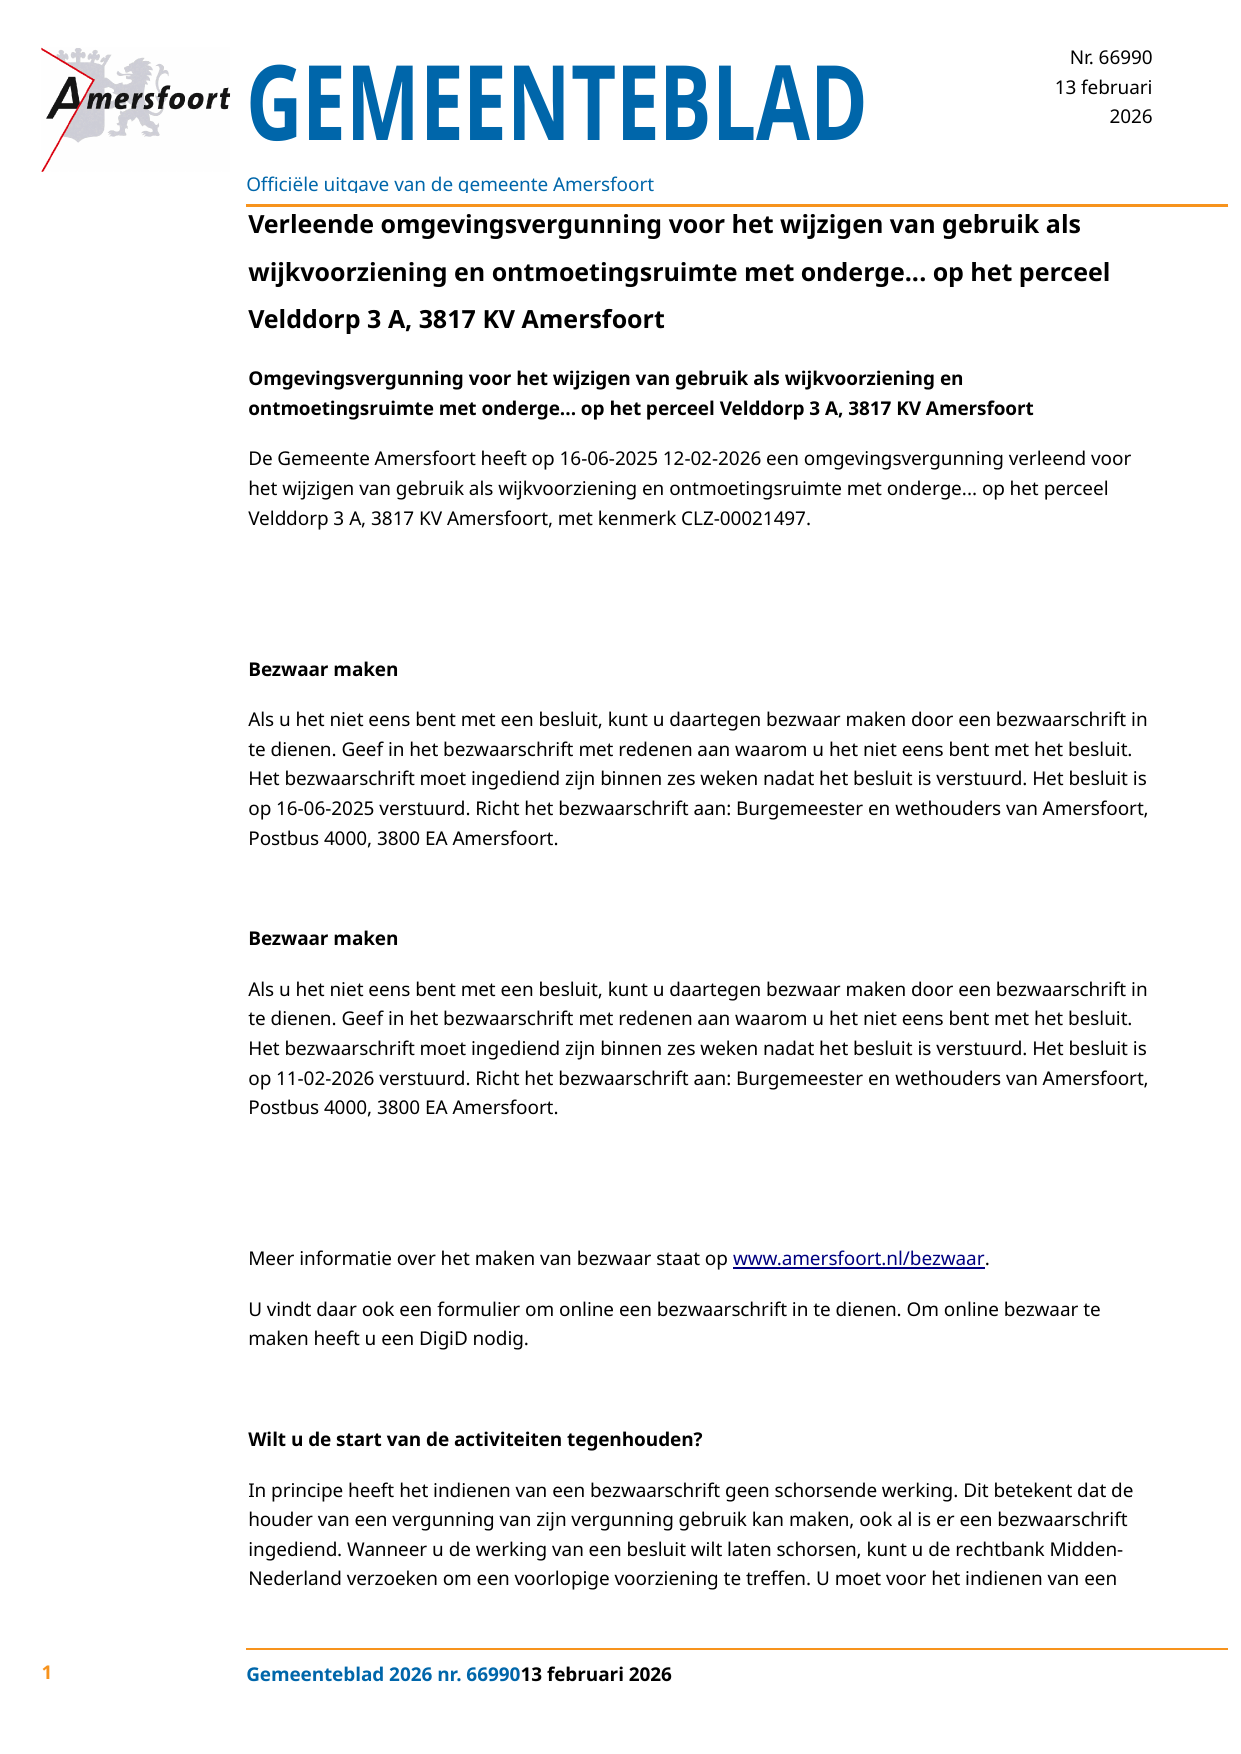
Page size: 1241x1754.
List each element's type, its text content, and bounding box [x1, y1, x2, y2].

text Bezwaar maken [248, 656, 1152, 682]
text Bezwaar maken [248, 926, 1152, 951]
text Wilt u de start van de activiteiten tegenhouden? [248, 1426, 1152, 1452]
text Meer informatie over het maken van bezwaar staat op www.amersfoort.nl/bezwaar. [248, 1246, 1152, 1271]
text Omgevingsvergunning voor het wijzigen van gebruik als wijkvoorziening en ontmoetingsruimte met onderge... op het perceel Velddorp 3 A, 3817 KV Amersfoort [248, 366, 1152, 421]
text Verleende omgevingsvergunning voor het wijzigen van gebruik als wijkvoorziening en ontmoetingsruimte met onderge... op het perceel Velddorp 3 A, 3817 KV Amersfoort [248, 207, 1152, 336]
text Als u het niet eens bent met een besluit, kunt u daartegen bezwaar maken door een bezwaarschrift in te dienen. Geef in het bezwaarschrift met redenen aan waarom u het niet eens bent met het besluit. Het bezwaarschrift moet ingediend zijn binnen zes weken nadat het besluit is verstuurd. Het besluit is op 11-02-2026 verstuurd. Richt het bezwaarschrift aan: Burgemeester en wethouders van Amersfoort, Postbus 4000, 3800 EA Amersfoort. [248, 976, 1152, 1120]
text De Gemeente Amersfoort heeft op 16-06-2025 12-02-2026 een omgevingsvergunning verleend voor het wijzigen van gebruik als wijkvoorziening en ontmoetingsruimte met onderge... op het perceel Velddorp 3 A, 3817 KV Amersfoort, met kenmerk CLZ-00021497. [248, 446, 1152, 530]
text U vindt daar ook een formulier om online een bezwaarschrift in te dienen. Om online bezwaar te maken heeft u een DigiD nodig. [248, 1296, 1152, 1351]
text Als u het niet eens bent met een besluit, kunt u daartegen bezwaar maken door een bezwaarschrift in te dienen. Geef in het bezwaarschrift met redenen aan waarom u het niet eens bent met het besluit. Het bezwaarschrift moet ingediend zijn binnen zes weken nadat het besluit is verstuurd. Het besluit is op 16-06-2025 verstuurd. Richt het bezwaarschrift aan: Burgemeester en wethouders van Amersfoort, Postbus 4000, 3800 EA Amersfoort. [248, 706, 1152, 850]
text In principe heeft het indienen van een bezwaarschrift geen schorsende werking. Dit betekent dat de houder van een vergunning van zijn vergunning gebruik kan maken, ook al is er een bezwaarschrift ingediend. Wanneer u de werking van een besluit wilt laten schorsen, kunt u de rechtbank Midden-Nederland verzoeken om een voorlopige voorziening te treffen. U moet voor het indienen van een [248, 1477, 1152, 1591]
picture [41, 47, 231, 172]
